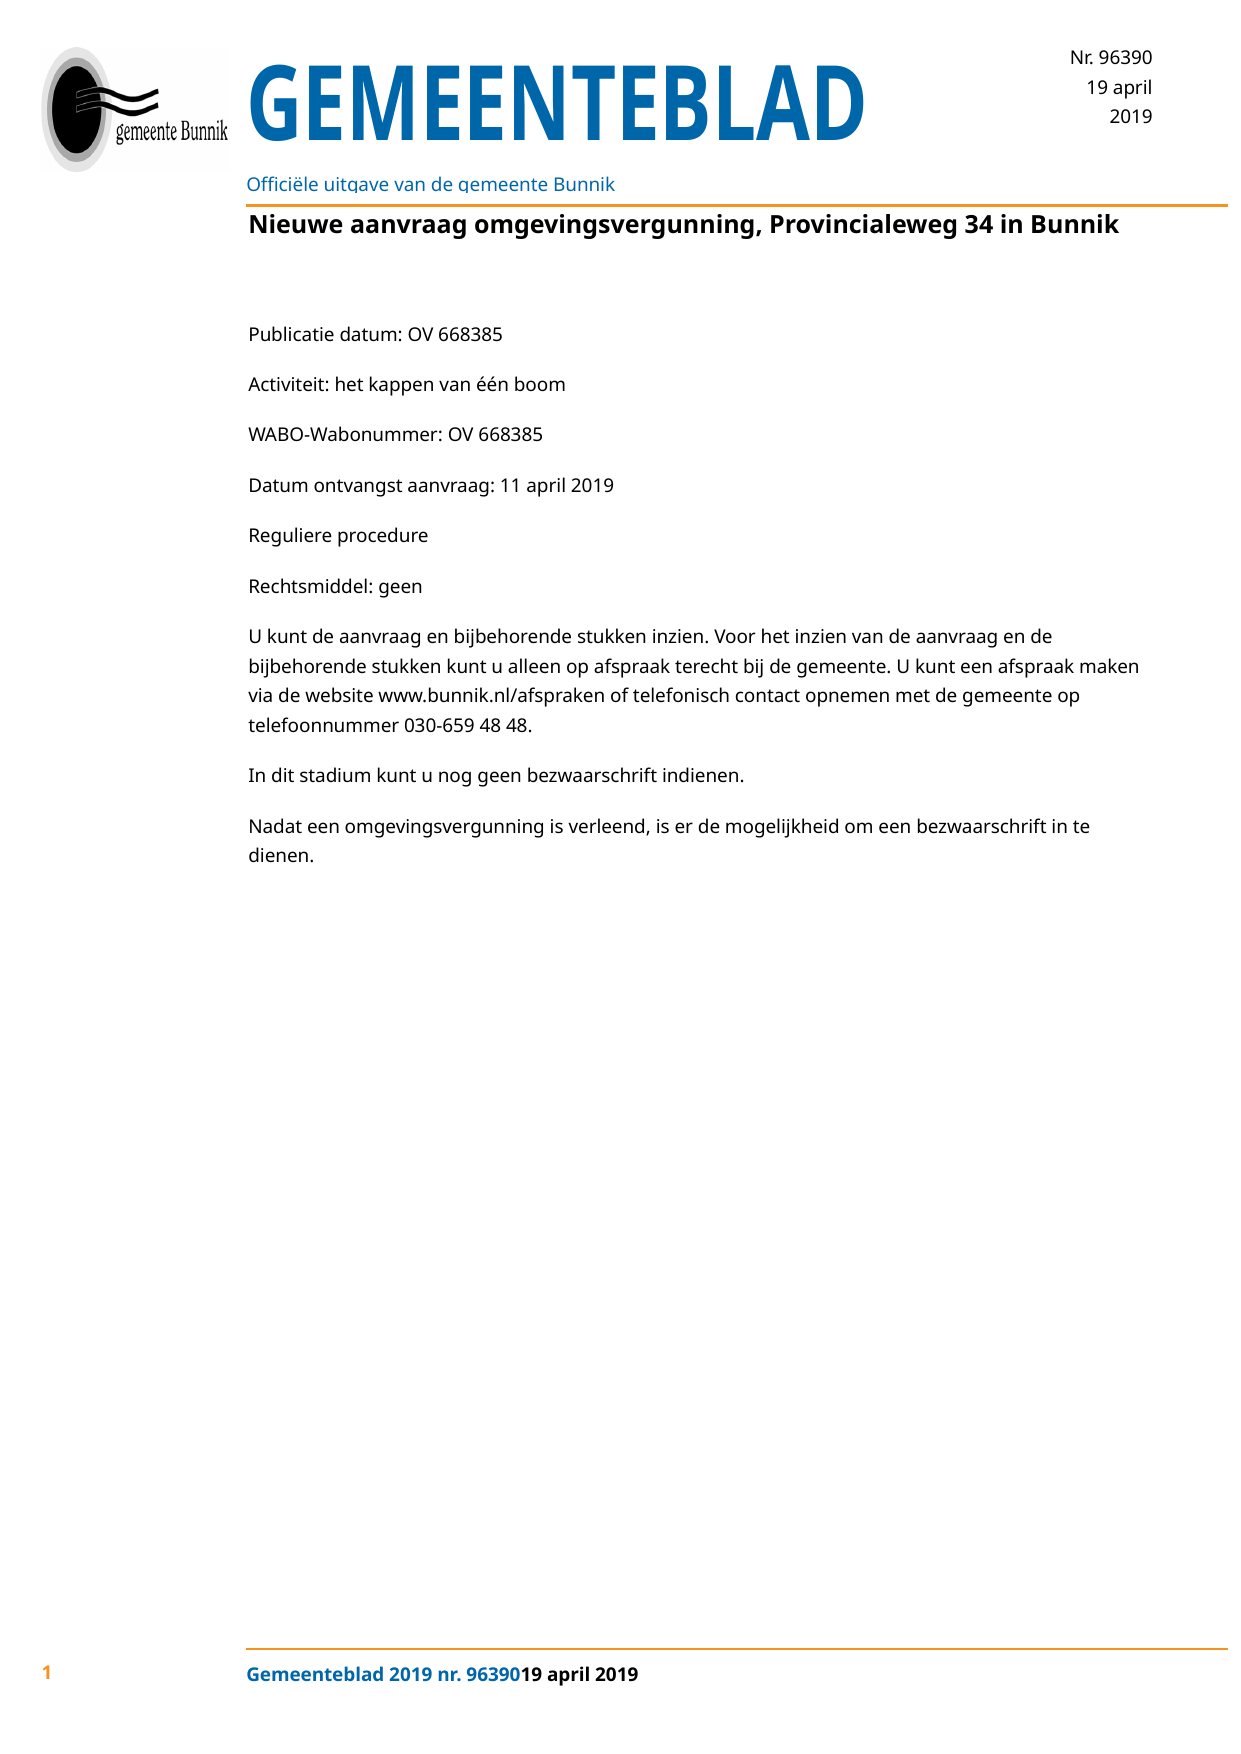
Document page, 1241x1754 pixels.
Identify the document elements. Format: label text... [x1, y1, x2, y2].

text Reguliere procedure [248, 522, 1152, 548]
text Activiteit: het kappen van één boom [248, 371, 1152, 397]
text U kunt de aanvraag en bijbehorende stukken inzien. Voor het inzien van de aanvraag en de bijbehorende stukken kunt u alleen op afspraak terecht bij de gemeente. U kunt een afspraak maken via de website www.bunnik.nl/afspraken of telefonisch contact opnemen met de gemeente op telefoonnummer 030-659 48 48. [248, 623, 1152, 738]
text Nieuwe aanvraag omgevingsvergunning, Provincialeweg 34 in Bunnik [248, 207, 1152, 241]
text WABO-Wabonummer: OV 668385 [248, 422, 1152, 447]
text In dit stadium kunt u nog geen bezwaarschrift indienen. [248, 762, 1152, 788]
text Nadat een omgevingsvergunning is verleend, is er de mogelijkheid om een bezwaarschrift in te dienen. [248, 813, 1152, 868]
text Datum ontvangst aanvraag: 11 april 2019 [248, 472, 1152, 498]
text Publicatie datum: OV 668385 [248, 321, 1152, 346]
picture [41, 47, 231, 172]
text Rechtsmiddel: geen [248, 573, 1152, 598]
